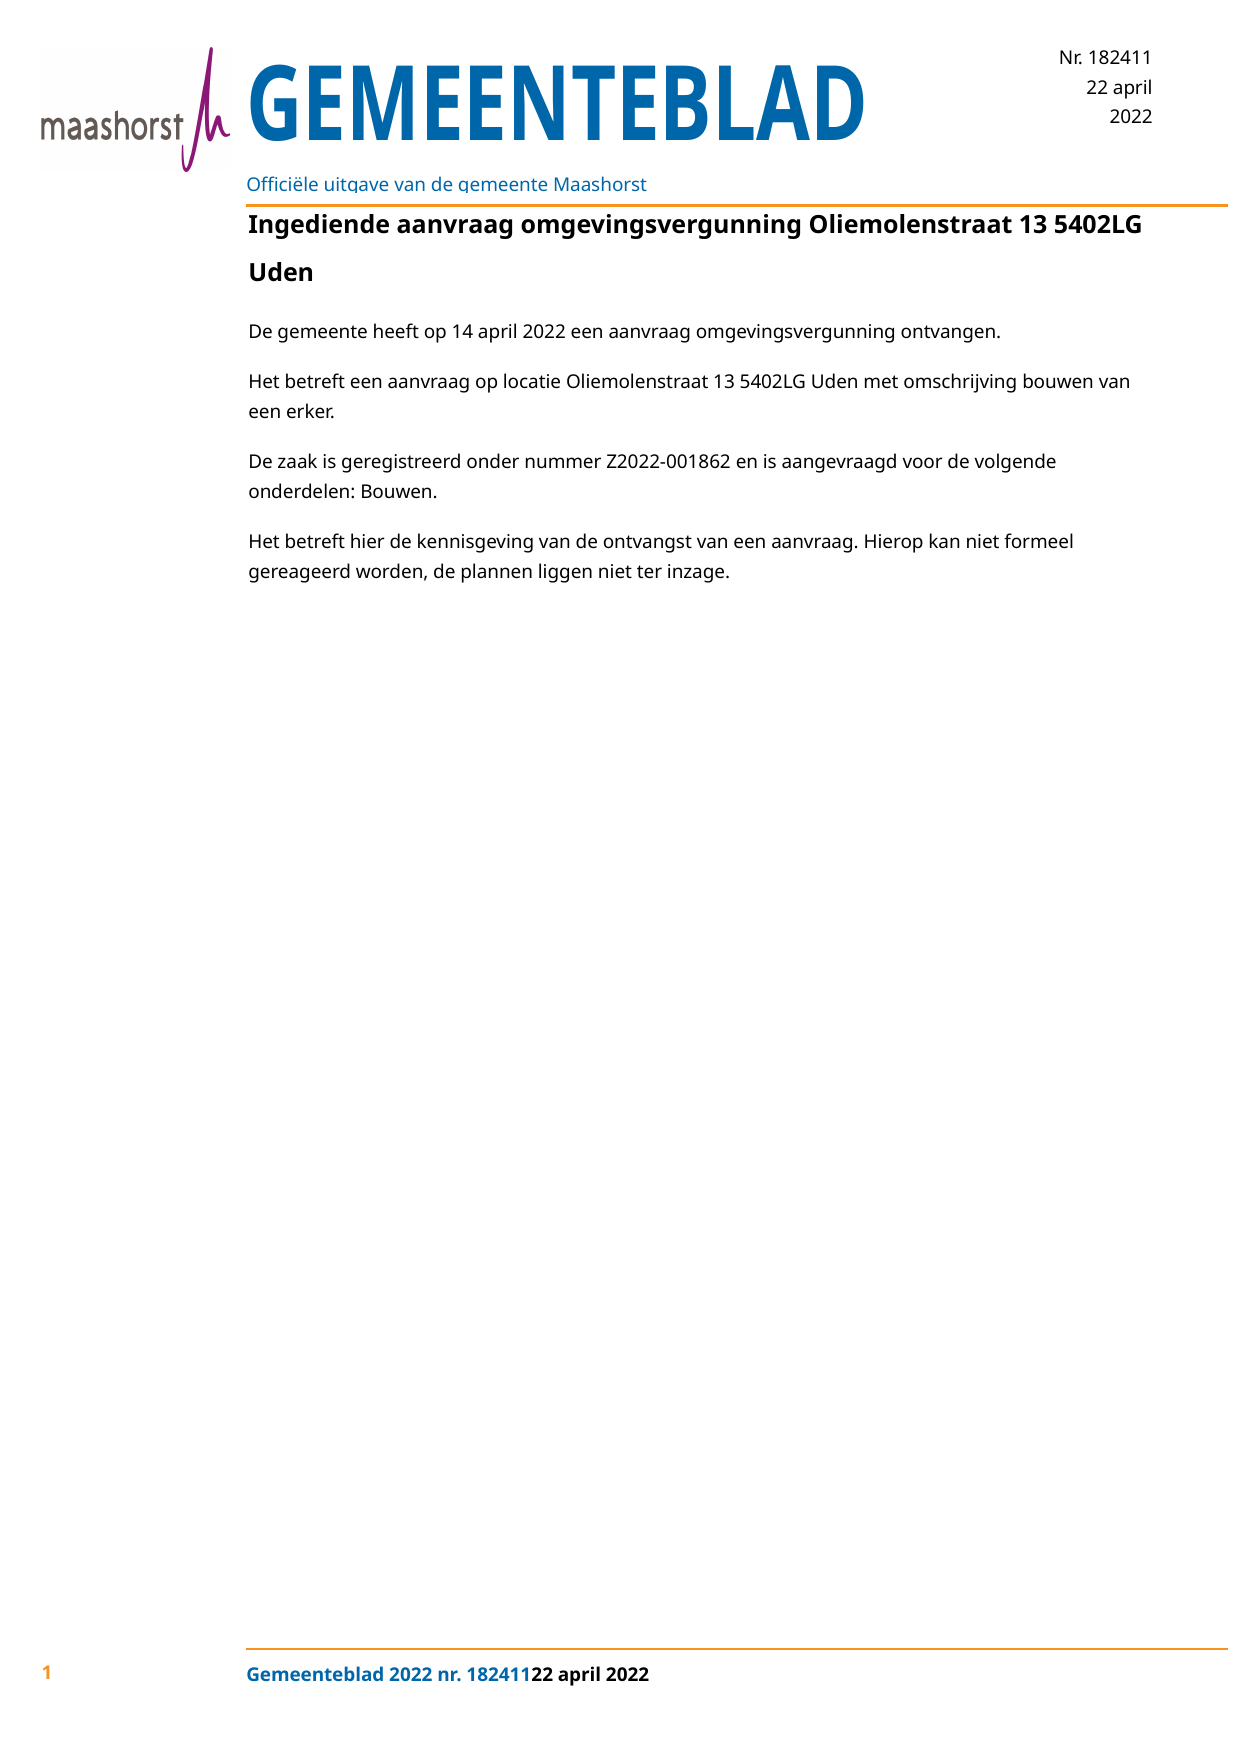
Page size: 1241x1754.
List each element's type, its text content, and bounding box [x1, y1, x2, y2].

text De gemeente heeft op 14 april 2022 een aanvraag omgevingsvergunning ontvangen. [248, 318, 1152, 344]
text Het betreft hier de kennisgeving van de ontvangst van een aanvraag. Hierop kan niet formeel gereageerd worden, de plannen liggen niet ter inzage. [248, 528, 1152, 584]
picture [41, 47, 231, 172]
text Ingediende aanvraag omgevingsvergunning Oliemolenstraat 13 5402LG Uden [248, 207, 1152, 288]
text De zaak is geregistreerd onder nummer Z2022-001862 en is aangevraagd voor de volgende onderdelen: Bouwen. [248, 448, 1152, 504]
text Het betreft een aanvraag op locatie Oliemolenstraat 13 5402LG Uden met omschrijving bouwen van een erker. [248, 368, 1152, 424]
